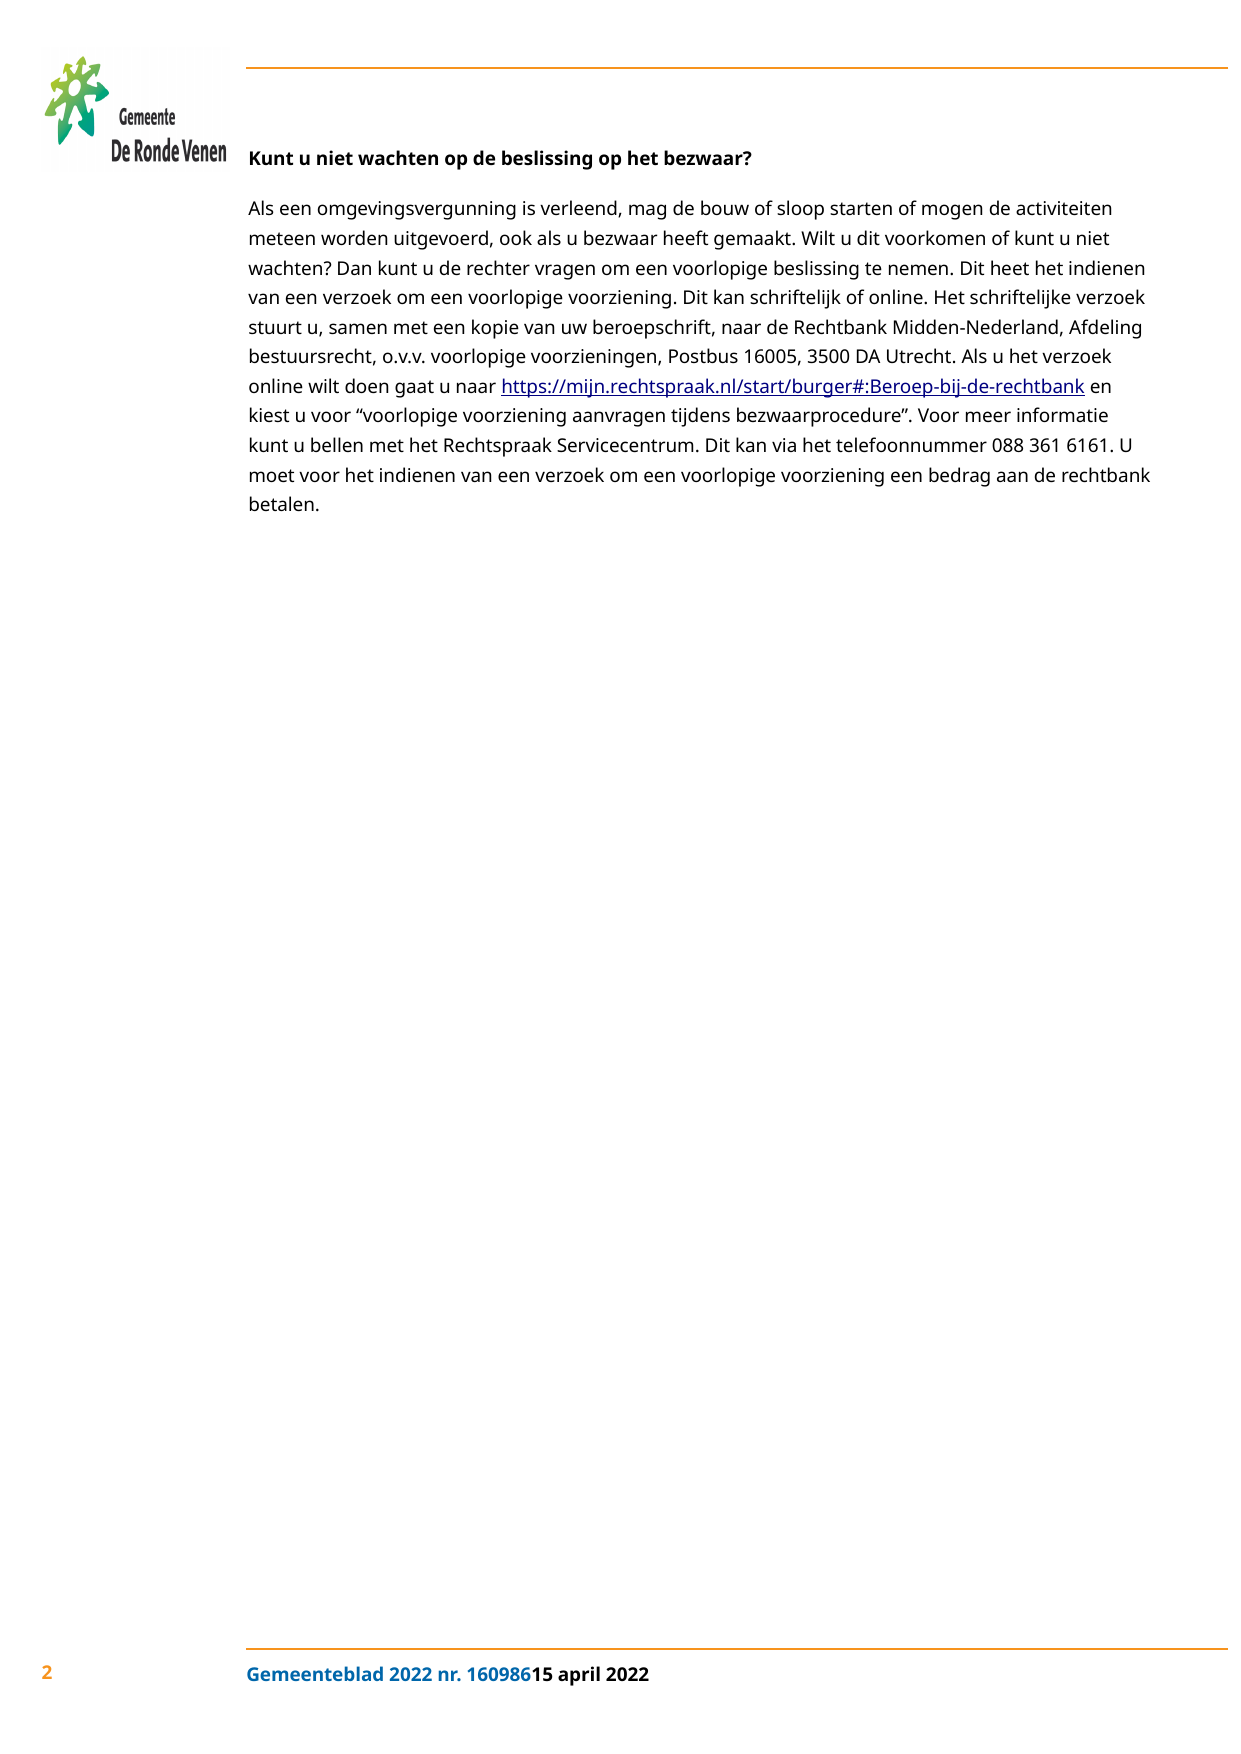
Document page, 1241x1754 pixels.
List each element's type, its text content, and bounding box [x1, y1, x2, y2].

text Als een omgevingsvergunning is verleend, mag de bouw of sloop starten of mogen de activiteiten meteen worden uitgevoerd, ook als u bezwaar heeft gemaakt. Wilt u dit voorkomen of kunt u niet wachten? Dan kunt u de rechter vragen om een voorlopige beslissing te nemen. Dit heet het indienen van een verzoek om een voorlopige voorziening. Dit kan schriftelijk of online. Het schriftelijke verzoek stuurt u, samen met een kopie van uw beroepschrift, naar de Rechtbank Midden-Nederland, Afdeling bestuursrecht, o.v.v. voorlopige voorzieningen, Postbus 16005, 3500 DA Utrecht. Als u het verzoek online wilt doen gaat u naar https://mijn.rechtspraak.nl/start/burger#:Beroep-bij-de-rechtbank en kiest u voor “voorlopige voorziening aanvragen tijdens bezwaarprocedure”. Voor meer informatie kunt u bellen met het Rechtspraak Servicecentrum. Dit kan via het telefoonnummer 088 361 6161. U moet voor het indienen van een verzoek om een voorlopige voorziening een bedrag aan de rechtbank betalen. [248, 196, 1152, 517]
picture [41, 47, 231, 172]
text Kunt u niet wachten op de beslissing op het bezwaar? [248, 145, 1152, 171]
